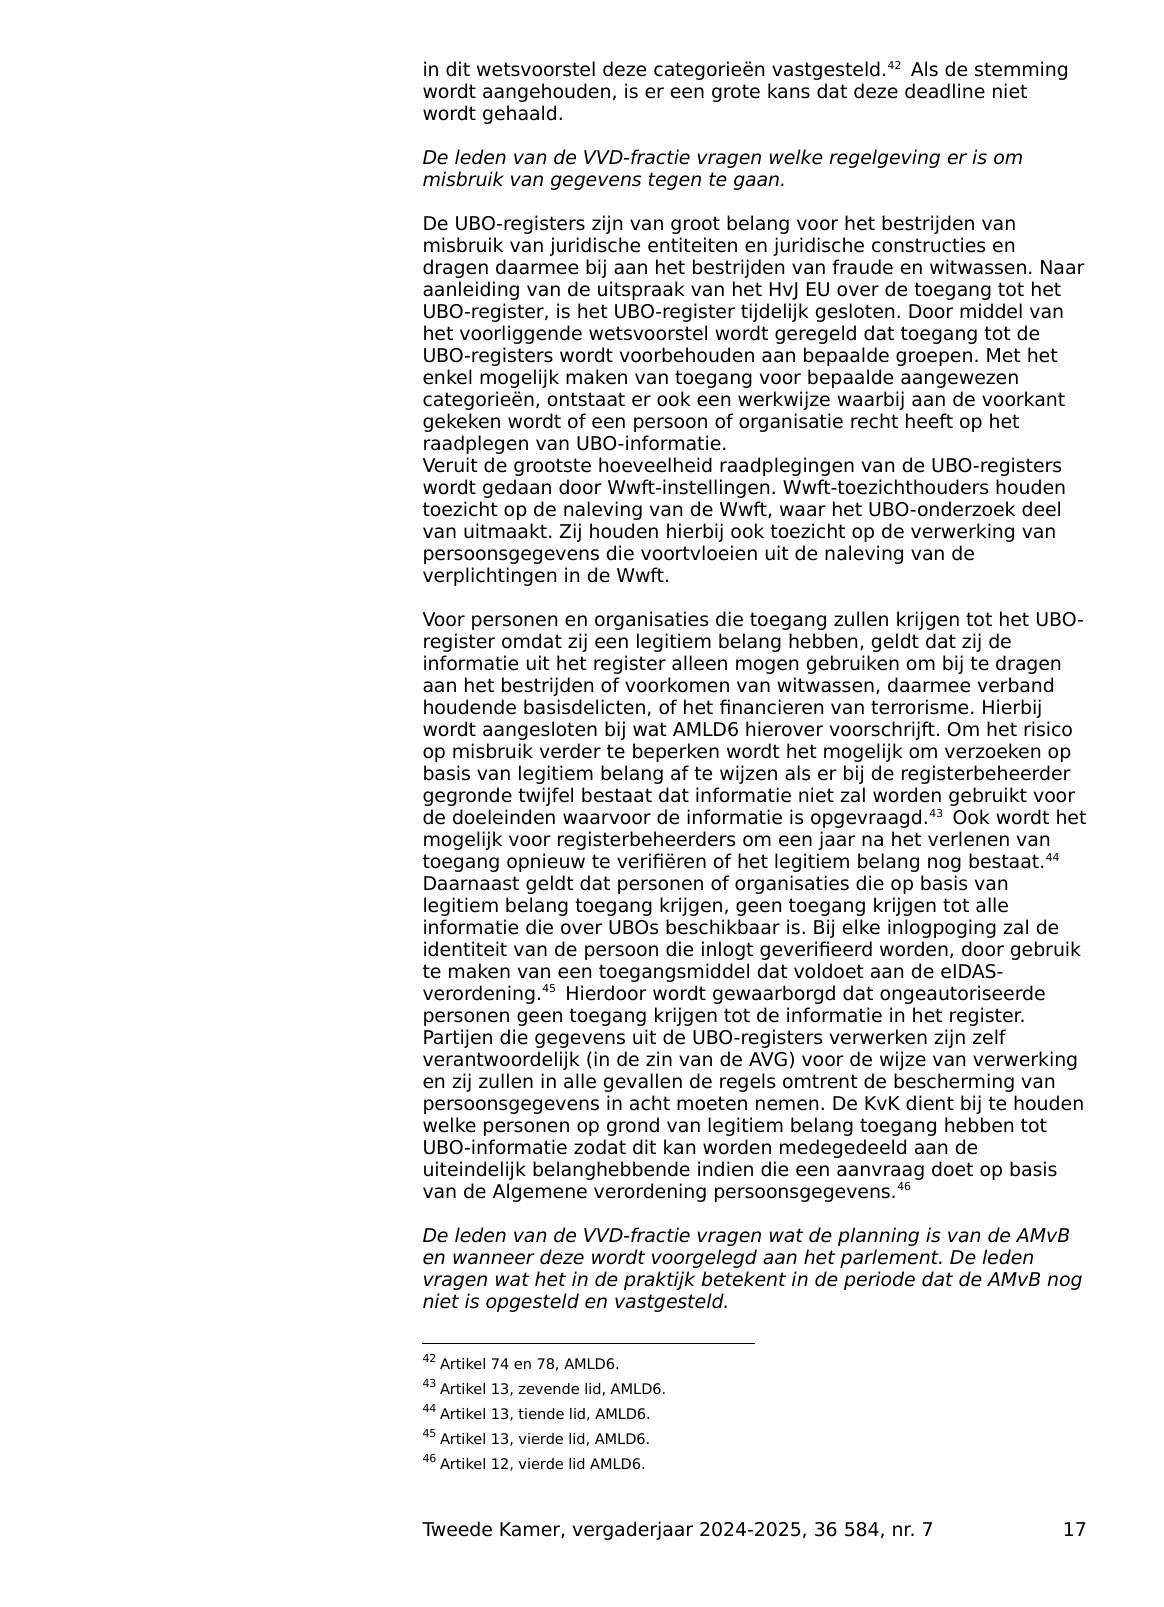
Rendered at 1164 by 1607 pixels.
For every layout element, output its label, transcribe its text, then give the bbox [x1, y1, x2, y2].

text De UBO-registers zijn van groot belang voor het bestrijden van misbruik van juridische entiteiten en juridische constructies en dragen daarmee bij aan het bestrijden van fraude en witwassen. Naar aanleiding van de uitspraak van het HvJ EU over de toegang tot het UBO-register, is het UBO-register tijdelijk gesloten. Door middel van het voorliggende wetsvoorstel wordt geregeld dat toegang tot de UBO-registers wordt voorbehouden aan bepaalde groepen. Met het enkel mogelijk maken van toegang voor bepaalde aangewezen categorieën, ontstaat er ook een werkwijze waarbij aan de voorkant gekeken wordt of een persoon of organisatie recht heeft op het raadplegen van UBO-informatie. [422, 213, 1087, 455]
text Artikel 13, tiende lid, AMLD6. [422, 1402, 1087, 1424]
text in dit wetsvoorstel deze categorieën vastgesteld. Als de stemming wordt aangehouden, is er een grote kans dat deze deadline niet wordt gehaald. [422, 59, 1087, 125]
text Voor personen en organisaties die toegang zullen krijgen tot het UBO-register omdat zij een legitiem belang hebben, geldt dat zij de informatie uit het register alleen mogen gebruiken om bij te dragen aan het bestrijden of voorkomen van witwassen, daarmee verband houdende basisdelicten, of het financieren van terrorisme. Hierbij wordt aangesloten bij wat AMLD6 hierover voorschrijft. Om het risico op misbruik verder te beperken wordt het mogelijk om verzoeken op basis van legitiem belang af te wijzen als er bij de registerbeheerder gegronde twijfel bestaat dat informatie niet zal worden gebruikt voor de doeleinden waarvoor de informatie is opgevraagd. Ook wordt het mogelijk voor registerbeheerders om een jaar na het verlenen van toegang opnieuw te verifiëren of het legitiem belang nog bestaat. Daarnaast geldt dat personen of organisaties die op basis van legitiem belang toegang krijgen, geen toegang krijgen tot alle informatie die over UBOs beschikbaar is. Bij elke inlogpoging zal de identiteit van de persoon die inlogt geverifieerd worden, door gebruik te maken van een toegangsmiddel dat voldoet aan de eIDAS-verordening. Hierdoor wordt gewaarborgd dat ongeautoriseerde personen geen toegang krijgen tot de informatie in het register. Partijen die gegevens uit de UBO-registers verwerken zijn zelf verantwoordelijk (in de zin van de AVG) voor de wijze van verwerking en zij zullen in alle gevallen de regels omtrent de bescherming van persoonsgegevens in acht moeten nemen. De KvK dient bij te houden welke personen op grond van legitiem belang toegang hebben tot UBO-informatie zodat dit kan worden medegedeeld aan de uiteindelijk belanghebbende indien die een aanvraag doet op basis van de Algemene verordening persoonsgegevens. [422, 609, 1087, 1203]
text De leden van de VVD-fractie vragen wat de planning is van de AMvB en wanneer deze wordt voorgelegd aan het parlement. De leden vragen wat het in de praktijk betekent in de periode dat de AMvB nog niet is opgesteld en vastgesteld. [422, 1225, 1087, 1313]
text Artikel 12, vierde lid AMLD6. [422, 1452, 1087, 1474]
text Artikel 13, vierde lid, AMLD6. [422, 1427, 1087, 1449]
text De leden van de VVD-fractie vragen welke regelgeving er is om misbruik van gegevens tegen te gaan. [422, 147, 1087, 191]
text Artikel 74 en 78, AMLD6. [422, 1352, 1087, 1374]
text Veruit de grootste hoeveelheid raadplegingen van de UBO-registers wordt gedaan door Wwft-instellingen. Wwft-toezichthouders houden toezicht op de naleving van de Wwft, waar het UBO-onderzoek deel van uitmaakt. Zij houden hierbij ook toezicht op de verwerking van persoonsgegevens die voortvloeien uit de naleving van de verplichtingen in de Wwft. [422, 455, 1087, 587]
text Artikel 13, zevende lid, AMLD6. [422, 1377, 1087, 1399]
